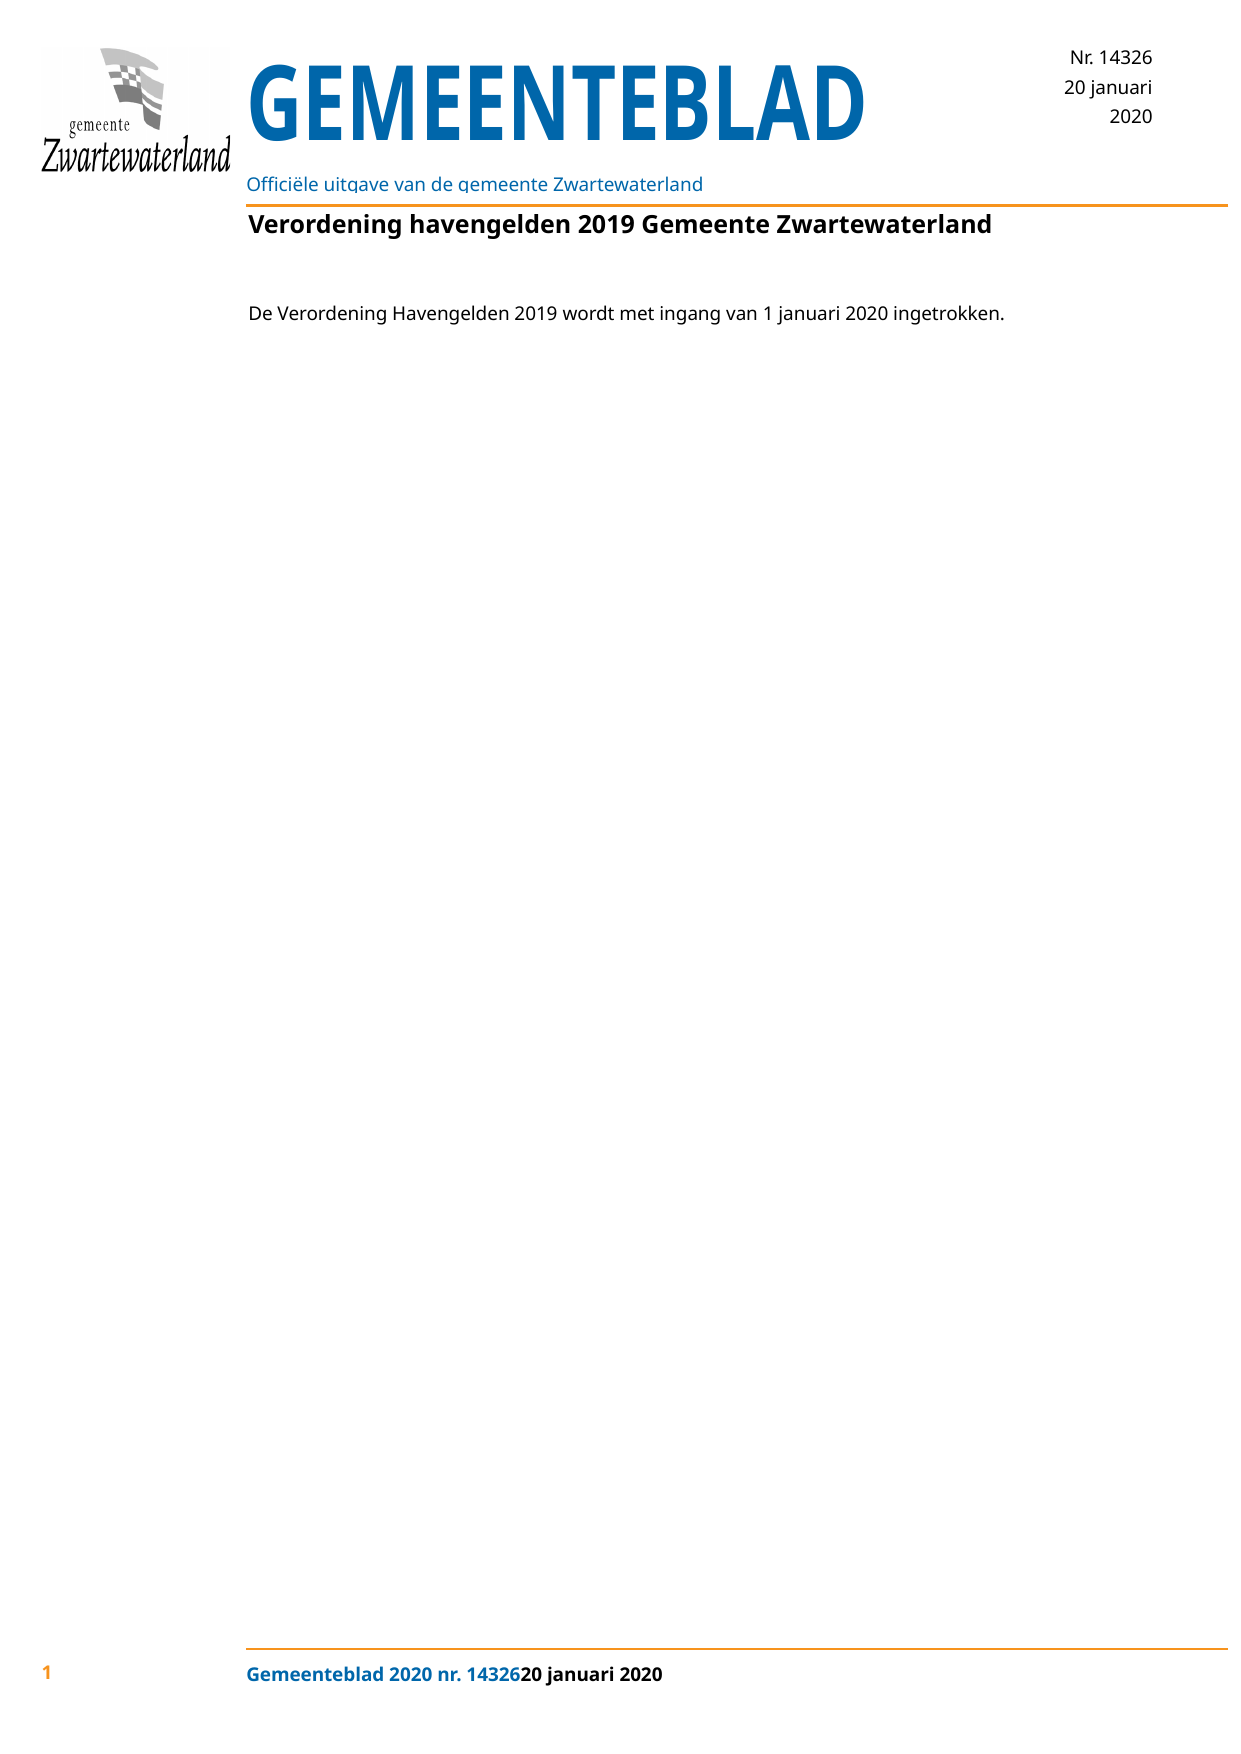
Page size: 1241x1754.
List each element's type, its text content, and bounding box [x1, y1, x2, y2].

text De Verordening Havengelden 2019 wordt met ingang van 1 januari 2020 ingetrokken. [248, 300, 1152, 326]
picture [41, 47, 231, 172]
text Verordening havengelden 2019 Gemeente Zwartewaterland [248, 207, 1152, 241]
